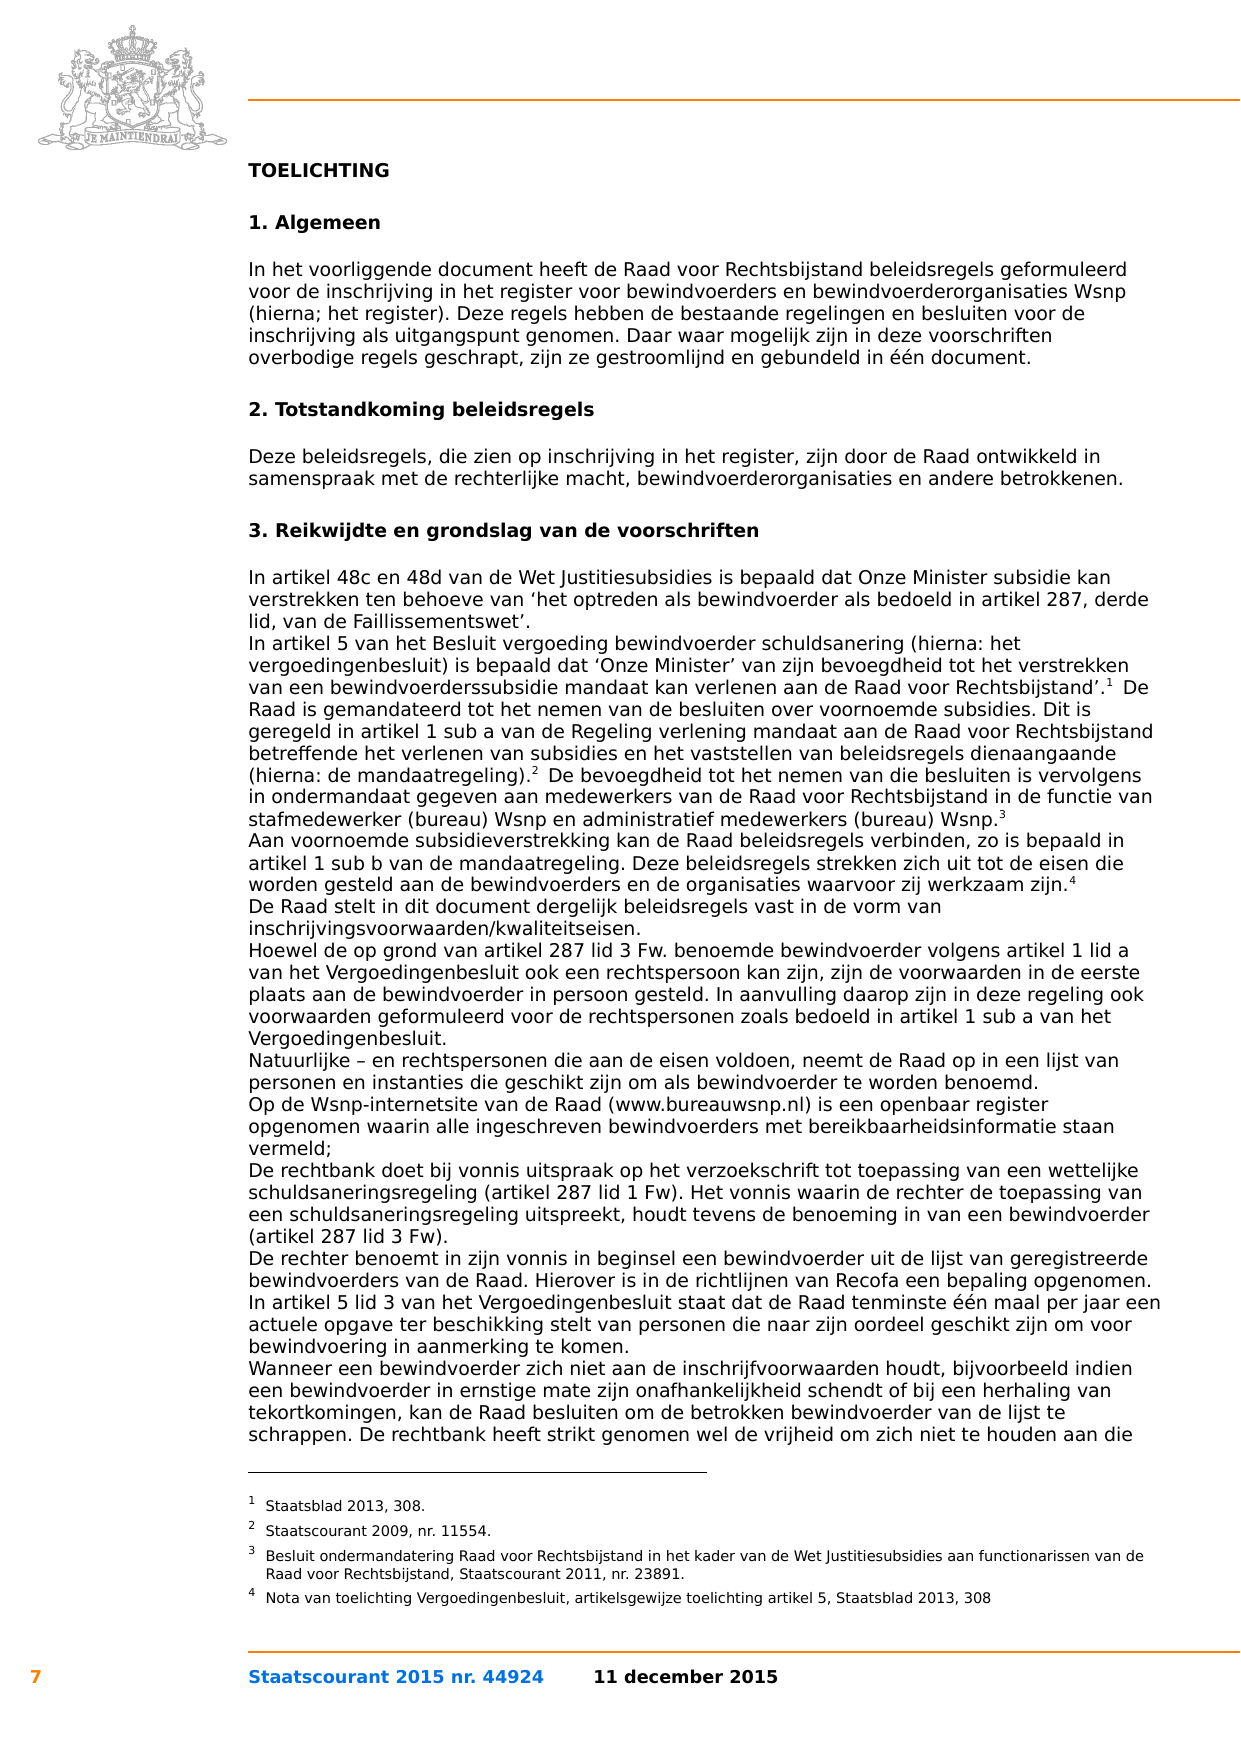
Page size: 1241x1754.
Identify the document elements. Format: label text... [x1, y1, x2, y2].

text In artikel 5 van het Besluit vergoeding bewindvoerder schuldsanering (hierna: het vergoedingenbesluit) is bepaald dat ‘Onze Minister’ van zijn bevoegdheid tot het verstrekken van een bewindvoerderssubsidie mandaat kan verlenen aan de Raad voor Rechtsbijstand’. De Raad is gemandateerd tot het nemen van de besluiten over voornoemde subsidies. Dit is geregeld in artikel 1 sub a van de Regeling verlening mandaat aan de Raad voor Rechtsbijstand betreffende het verlenen van subsidies en het vaststellen van beleidsregels dienaangaande (hierna: de mandaatregeling). De bevoegdheid tot het nemen van die besluiten is vervolgens in ondermandaat gegeven aan medewerkers van de Raad voor Rechtsbijstand in de functie van stafmedewerker (bureau) Wsnp en administratief medewerkers (bureau) Wsnp. [248, 633, 1163, 830]
text De Raad stelt in dit document dergelijk beleidsregels vast in de vorm van inschrijvingsvoorwaarden/kwaliteitseisen. [248, 896, 1163, 940]
subtitle 3. Reikwijdte en grondslag van de voorschriften [248, 520, 1163, 542]
text Wanneer een bewindvoerder zich niet aan de inschrijfvoorwaarden houdt, bijvoorbeeld indien een bewindvoerder in ernstige mate zijn onafhankelijkheid schendt of bij een herhaling van tekortkomingen, kan de Raad besluiten om de betrokken bewindvoerder van de lijst te schrappen. De rechtbank heeft strikt genomen wel de vrijheid om zich niet te houden aan die [248, 1358, 1163, 1446]
text De rechtbank doet bij vonnis uitspraak op het verzoekschrift tot toepassing van een wettelijke schuldsaneringsregeling (artikel 287 lid 1 Fw). Het vonnis waarin de rechter de toepassing van een schuldsaneringsregeling uitspreekt, houdt tevens de benoeming in van een bewindvoerder (artikel 287 lid 3 Fw). [248, 1160, 1163, 1248]
text In artikel 48c en 48d van de Wet Justitiesubsidies is bepaald dat Onze Minister subsidie kan verstrekken ten behoeve van ‘het optreden als bewindvoerder als bedoeld in artikel 287, derde lid, van de Faillissementswet’. [248, 567, 1163, 633]
text Natuurlijke – en rechtspersonen die aan de eisen voldoen, neemt de Raad op in een lijst van personen en instanties die geschikt zijn om als bewindvoerder te worden benoemd. [248, 1050, 1163, 1094]
text Nota van toelichting Vergoedingenbesluit, artikelsgewijze toelichting artikel 5, Staatsblad 2013, 308 [248, 1586, 1163, 1608]
picture [38, 25, 227, 150]
text Staatscourant 2009, nr. 11554. [248, 1519, 1163, 1541]
text Aan voornoemde subsidieverstrekking kan de Raad beleidsregels verbinden, zo is bepaald in artikel 1 sub b van de mandaatregeling. Deze beleidsregels strekken zich uit tot de eisen die worden gesteld aan de bewindvoerders en de organisaties waarvoor zij werkzaam zijn. [248, 830, 1163, 896]
text Deze beleidsregels, die zien op inschrijving in het register, zijn door de Raad ontwikkeld in samenspraak met de rechterlijke macht, bewindvoerderorganisaties en andere betrokkenen. [248, 446, 1163, 490]
text Hoewel de op grond van artikel 287 lid 3 Fw. benoemde bewindvoerder volgens artikel 1 lid a van het Vergoedingenbesluit ook een rechtspersoon kan zijn, zijn de voorwaarden in de eerste plaats aan de bewindvoerder in persoon gesteld. In aanvulling daarop zijn in deze regeling ook voorwaarden geformuleerd voor de rechtspersonen zoals bedoeld in artikel 1 sub a van het Vergoedingenbesluit. [248, 940, 1163, 1050]
text De rechter benoemt in zijn vonnis in beginsel een bewindvoerder uit de lijst van geregistreerde bewindvoerders van de Raad. Hierover is in de richtlijnen van Recofa een bepaling opgenomen. In artikel 5 lid 3 van het Vergoedingenbesluit staat dat de Raad tenminste één maal per jaar een actuele opgave ter beschikking stelt van personen die naar zijn oordeel geschikt zijn om voor bewindvoering in aanmerking te komen. [248, 1248, 1163, 1358]
text In het voorliggende document heeft de Raad voor Rechtsbijstand beleidsregels geformuleerd voor de inschrijving in het register voor bewindvoerders en bewindvoerderorganisaties Wsnp (hierna; het register). Deze regels hebben de bestaande regelingen en besluiten voor de inschrijving als uitgangspunt genomen. Daar waar mogelijk zijn in deze voorschriften overbodige regels geschrapt, zijn ze gestroomlijnd en gebundeld in één document. [248, 259, 1163, 369]
subtitle 2. Totstandkoming beleidsregels [248, 399, 1163, 421]
text Besluit ondermandatering Raad voor Rechtsbijstand in het kader van de Wet Justitiesubsidies aan functionarissen van de Raad voor Rechtsbijstand, Staatscourant 2011, nr. 23891. [248, 1544, 1163, 1583]
text Op de Wsnp-internetsite van de Raad (www.bureauwsnp.nl) is een openbaar register opgenomen waarin alle ingeschreven bewindvoerders met bereikbaarheidsinformatie staan vermeld; [248, 1094, 1163, 1160]
subtitle 1. Algemeen [248, 212, 1163, 234]
subtitle TOELICHTING [248, 160, 1163, 182]
text Staatsblad 2013, 308. [248, 1494, 1163, 1516]
